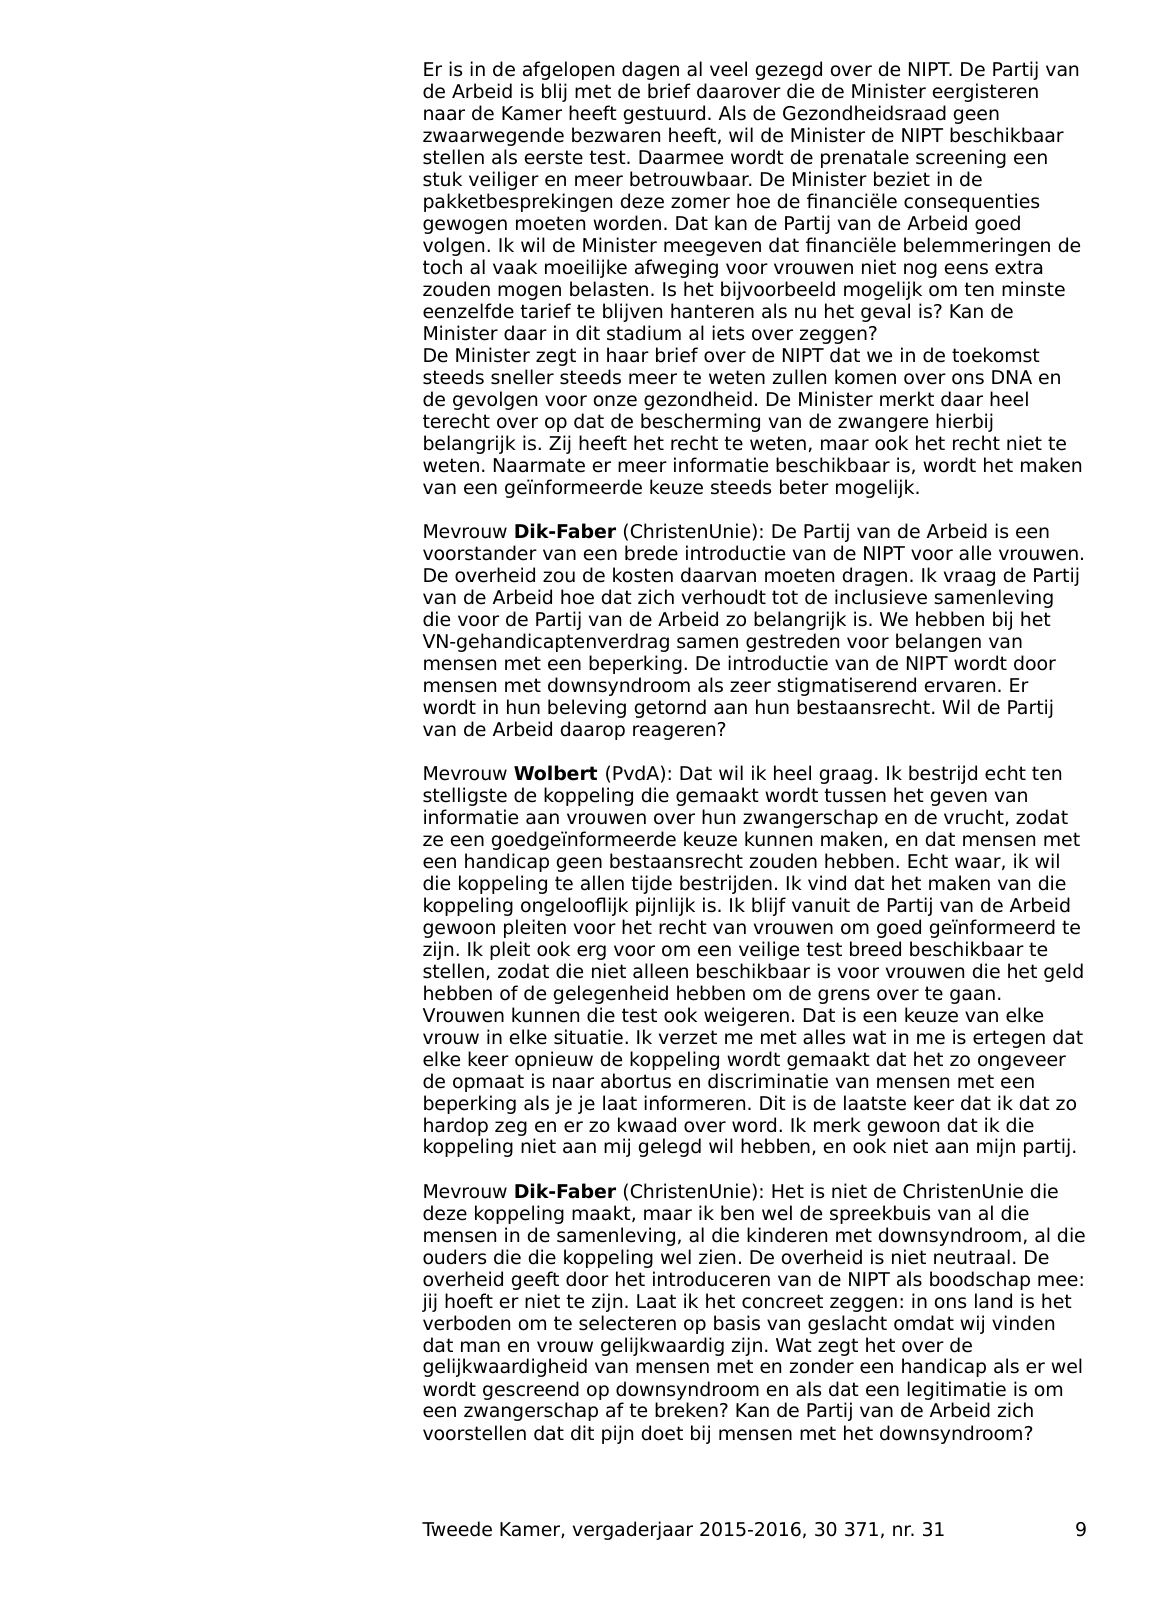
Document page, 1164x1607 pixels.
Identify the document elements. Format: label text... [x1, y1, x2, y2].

text Mevrouw Dik-Faber (ChristenUnie): De Partij van de Arbeid is een voorstander van een brede introductie van de NIPT voor alle vrouwen. De overheid zou de kosten daarvan moeten dragen. Ik vraag de Partij van de Arbeid hoe dat zich verhoudt tot de inclusieve samenleving die voor de Partij van de Arbeid zo belangrijk is. We hebben bij het VN-gehandicaptenverdrag samen gestreden voor belangen van mensen met een beperking. De introductie van de NIPT wordt door mensen met downsyndroom als zeer stigmatiserend ervaren. Er wordt in hun beleving getornd aan hun bestaansrecht. Wil de Partij van de Arbeid daarop reageren? [422, 521, 1087, 741]
text Mevrouw Wolbert (PvdA): Dat wil ik heel graag. Ik bestrijd echt ten stelligste de koppeling die gemaakt wordt tussen het geven van informatie aan vrouwen over hun zwangerschap en de vrucht, zodat ze een goedgeïnformeerde keuze kunnen maken, en dat mensen met een handicap geen bestaansrecht zouden hebben. Echt waar, ik wil die koppeling te allen tijde bestrijden. Ik vind dat het maken van die koppeling ongelooflijk pijnlijk is. Ik blijf vanuit de Partij van de Arbeid gewoon pleiten voor het recht van vrouwen om goed geïnformeerd te zijn. Ik pleit ook erg voor om een veilige test breed beschikbaar te stellen, zodat die niet alleen beschikbaar is voor vrouwen die het geld hebben of de gelegenheid hebben om de grens over te gaan. Vrouwen kunnen die test ook weigeren. Dat is een keuze van elke vrouw in elke situatie. Ik verzet me met alles wat in me is ertegen dat elke keer opnieuw de koppeling wordt gemaakt dat het zo ongeveer de opmaat is naar abortus en discriminatie van mensen met een beperking als je je laat informeren. Dit is de laatste keer dat ik dat zo hardop zeg en er zo kwaad over word. Ik merk gewoon dat ik die koppeling niet aan mij gelegd wil hebben, en ook niet aan mijn partij. [422, 763, 1087, 1158]
text Mevrouw Dik-Faber (ChristenUnie): Het is niet de ChristenUnie die deze koppeling maakt, maar ik ben wel de spreekbuis van al die mensen in de samenleving, al die kinderen met downsyndroom, al die ouders die die koppeling wel zien. De overheid is niet neutraal. De overheid geeft door het introduceren van de NIPT als boodschap mee: jij hoeft er niet te zijn. Laat ik het concreet zeggen: in ons land is het verboden om te selecteren op basis van geslacht omdat wij vinden dat man en vrouw gelijkwaardig zijn. Wat zegt het over de gelijkwaardigheid van mensen met en zonder een handicap als er wel wordt gescreend op downsyndroom en als dat een legitimatie is om een zwangerschap af te breken? Kan de Partij van de Arbeid zich voorstellen dat dit pijn doet bij mensen met het downsyndroom? [422, 1181, 1087, 1444]
text De Minister zegt in haar brief over de NIPT dat we in de toekomst steeds sneller steeds meer te weten zullen komen over ons DNA en de gevolgen voor onze gezondheid. De Minister merkt daar heel terecht over op dat de bescherming van de zwangere hierbij belangrijk is. Zij heeft het recht te weten, maar ook het recht niet te weten. Naarmate er meer informatie beschikbaar is, wordt het maken van een geïnformeerde keuze steeds beter mogelijk. [422, 345, 1087, 499]
text Er is in de afgelopen dagen al veel gezegd over de NIPT. De Partij van de Arbeid is blij met de brief daarover die de Minister eergisteren naar de Kamer heeft gestuurd. Als de Gezondheidsraad geen zwaarwegende bezwaren heeft, wil de Minister de NIPT beschikbaar stellen als eerste test. Daarmee wordt de prenatale screening een stuk veiliger en meer betrouwbaar. De Minister beziet in de pakketbesprekingen deze zomer hoe de financiële consequenties gewogen moeten worden. Dat kan de Partij van de Arbeid goed volgen. Ik wil de Minister meegeven dat financiële belemmeringen de toch al vaak moeilijke afweging voor vrouwen niet nog eens extra zouden mogen belasten. Is het bijvoorbeeld mogelijk om ten minste eenzelfde tarief te blijven hanteren als nu het geval is? Kan de Minister daar in dit stadium al iets over zeggen? [422, 59, 1087, 345]
